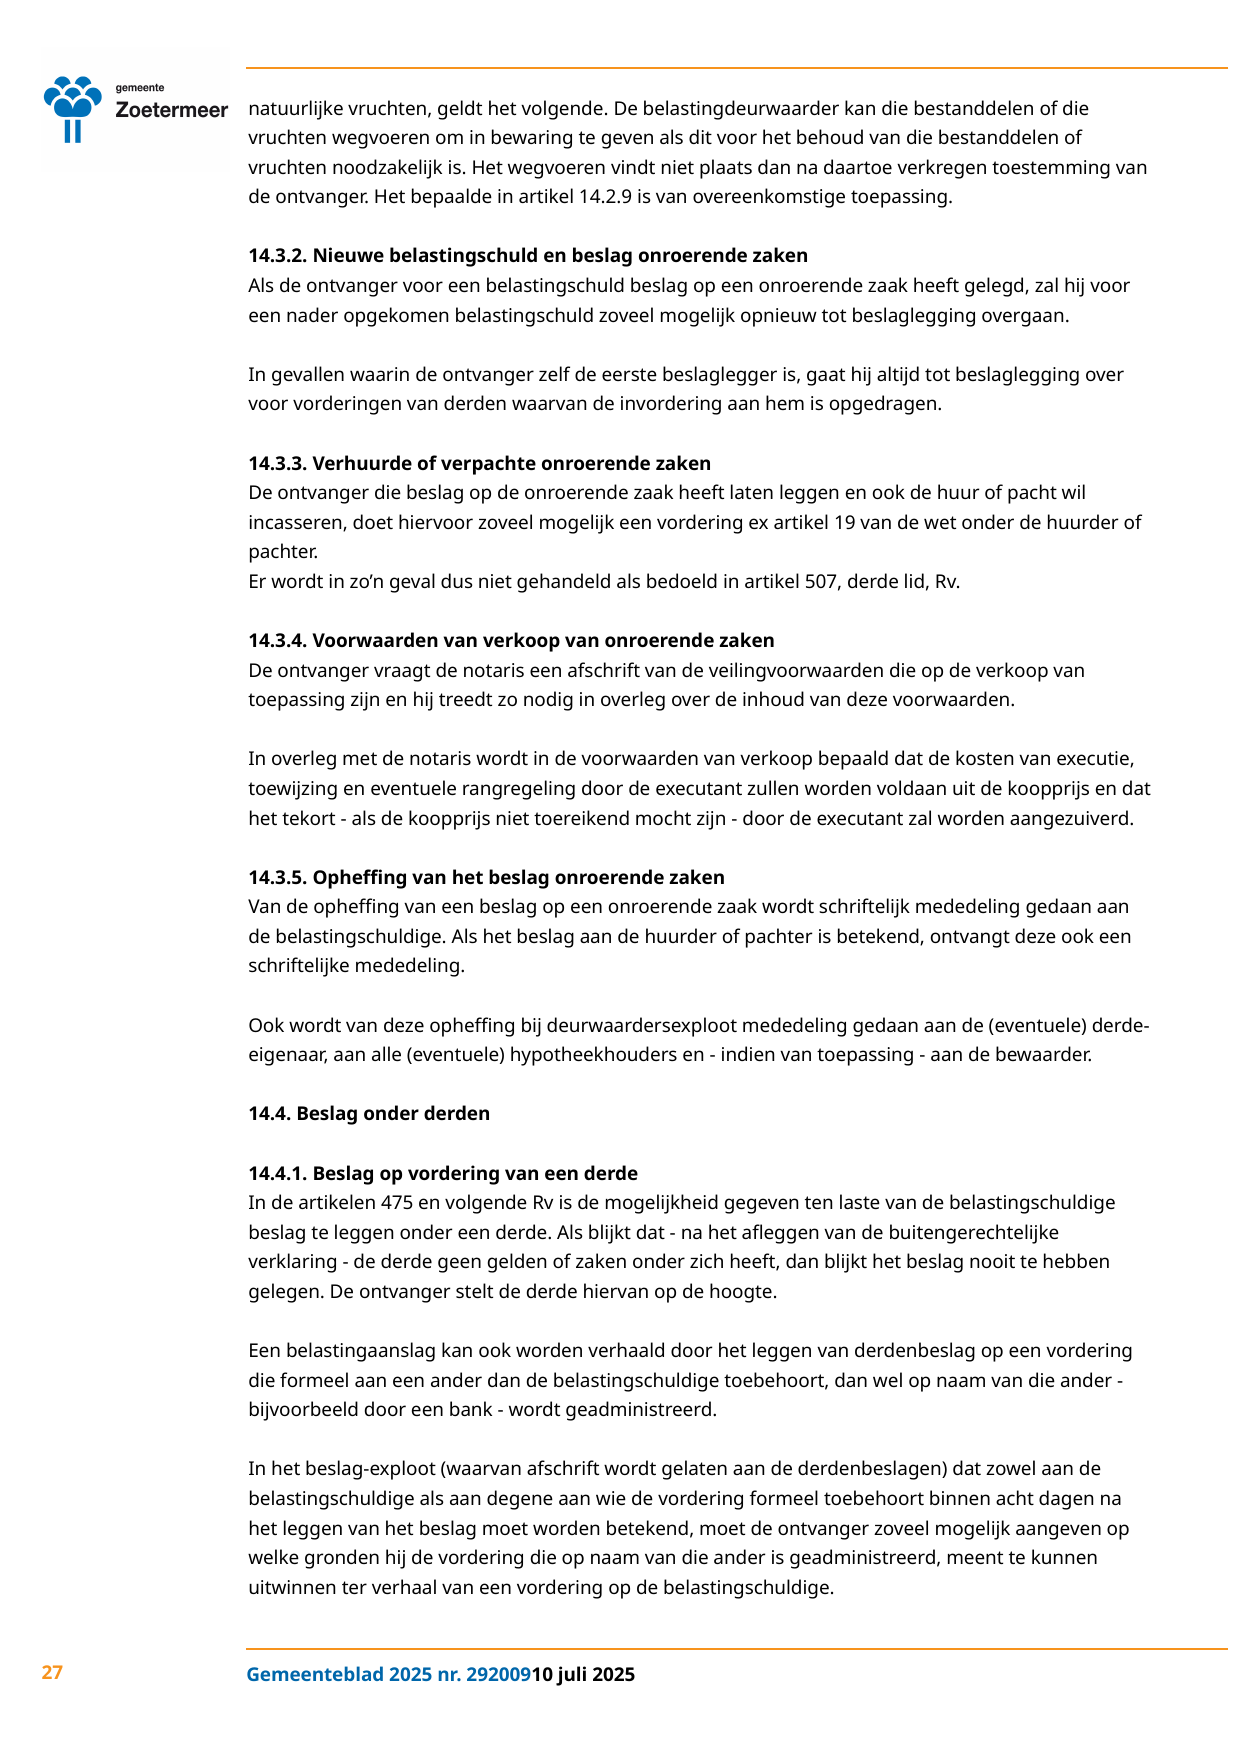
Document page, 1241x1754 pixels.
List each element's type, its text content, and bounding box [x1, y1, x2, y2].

text 14.3.2. Nieuwe belastingschuld en beslag onroerende zaken [248, 243, 1152, 268]
text In het beslag-exploot (waarvan afschrift wordt gelaten aan de derdenbeslagen) dat zowel aan de belastingschuldige als aan degene aan wie de vordering formeel toebehoort binnen acht dagen na het leggen van het beslag moet worden betekend, moet de ontvanger zoveel mogelijk aangeven op welke gronden hij de vordering die op naam van die ander is geadministreerd, meent te kunnen uitwinnen ter verhaal van een vordering op de belastingschuldige. [248, 1456, 1152, 1600]
text 14.4.1. Beslag op vordering van een derde [248, 1160, 1152, 1186]
text Van de opheffing van een beslag op een onroerende zaak wordt schriftelijk mededeling gedaan aan de belastingschuldige. Als het beslag aan de huurder of pachter is betekend, ontvangt deze ook een schriftelijke mededeling. [248, 893, 1152, 978]
text Ook wordt van deze opheffing bij deurwaardersexploot mededeling gedaan aan de (eventuele) derde-eigenaar, aan alle (eventuele) hypotheekhouders en - indien van toepassing - aan de bewaarder. [248, 1012, 1152, 1067]
text Er wordt in zo’n geval dus niet gehandeld als bedoeld in artikel 507, derde lid, Rv. [248, 568, 1152, 594]
text 14.3.5. Opheffing van het beslag onroerende zaken [248, 864, 1152, 890]
text In gevallen waarin de ontvanger zelf de eerste beslaglegger is, gaat hij altijd tot beslaglegging over voor vorderingen van derden waarvan de invordering aan hem is opgedragen. [248, 361, 1152, 416]
text 14.3.3. Verhuurde of verpachte onroerende zaken [248, 450, 1152, 476]
text natuurlijke vruchten, geldt het volgende. De belastingdeurwaarder kan die bestanddelen of die vruchten wegvoeren om in bewaring te geven als dit voor het behoud van die bestanddelen of vruchten noodzakelijk is. Het wegvoeren vindt niet plaats dan na daartoe verkregen toestemming van de ontvanger. Het bepaalde in artikel 14.2.9 is van overeenkomstige toepassing. [248, 95, 1152, 209]
text Een belastingaanslag kan ook worden verhaald door het leggen van derdenbeslag op een vordering die formeel aan een ander dan de belastingschuldige toebehoort, dan wel op naam van die ander - bijvoorbeeld door een bank - wordt geadministreerd. [248, 1337, 1152, 1422]
text De ontvanger die beslag op de onroerende zaak heeft laten leggen en ook de huur of pacht wil incasseren, doet hiervoor zoveel mogelijk een vordering ex artikel 19 van de wet onder de huurder of pachter. [248, 479, 1152, 564]
picture [41, 47, 231, 172]
text 14.3.4. Voorwaarden van verkoop van onroerende zaken [248, 627, 1152, 653]
text 14.4. Beslag onder derden [248, 1101, 1152, 1126]
text In overleg met de notaris wordt in de voorwaarden van verkoop bepaald dat de kosten van executie, toewijzing en eventuele rangregeling door de executant zullen worden voldaan uit de koopprijs en dat het tekort - als de koopprijs niet toereikend mocht zijn - door de executant zal worden aangezuiverd. [248, 746, 1152, 831]
text De ontvanger vraagt de notaris een afschrift van de veilingvoorwaarden die op de verkoop van toepassing zijn en hij treedt zo nodig in overleg over de inhoud van deze voorwaarden. [248, 657, 1152, 712]
text Als de ontvanger voor een belastingschuld beslag op een onroerende zaak heeft gelegd, zal hij voor een nader opgekomen belastingschuld zoveel mogelijk opnieuw tot beslaglegging overgaan. [248, 272, 1152, 328]
text In de artikelen 475 en volgende Rv is de mogelijkheid gegeven ten laste van de belastingschuldige beslag te leggen onder een derde. Als blijkt dat - na het afleggen van de buitengerechtelijke verklaring - de derde geen gelden of zaken onder zich heeft, dan blijkt het beslag nooit te hebben gelegen. De ontvanger stelt de derde hiervan op de hoogte. [248, 1189, 1152, 1304]
